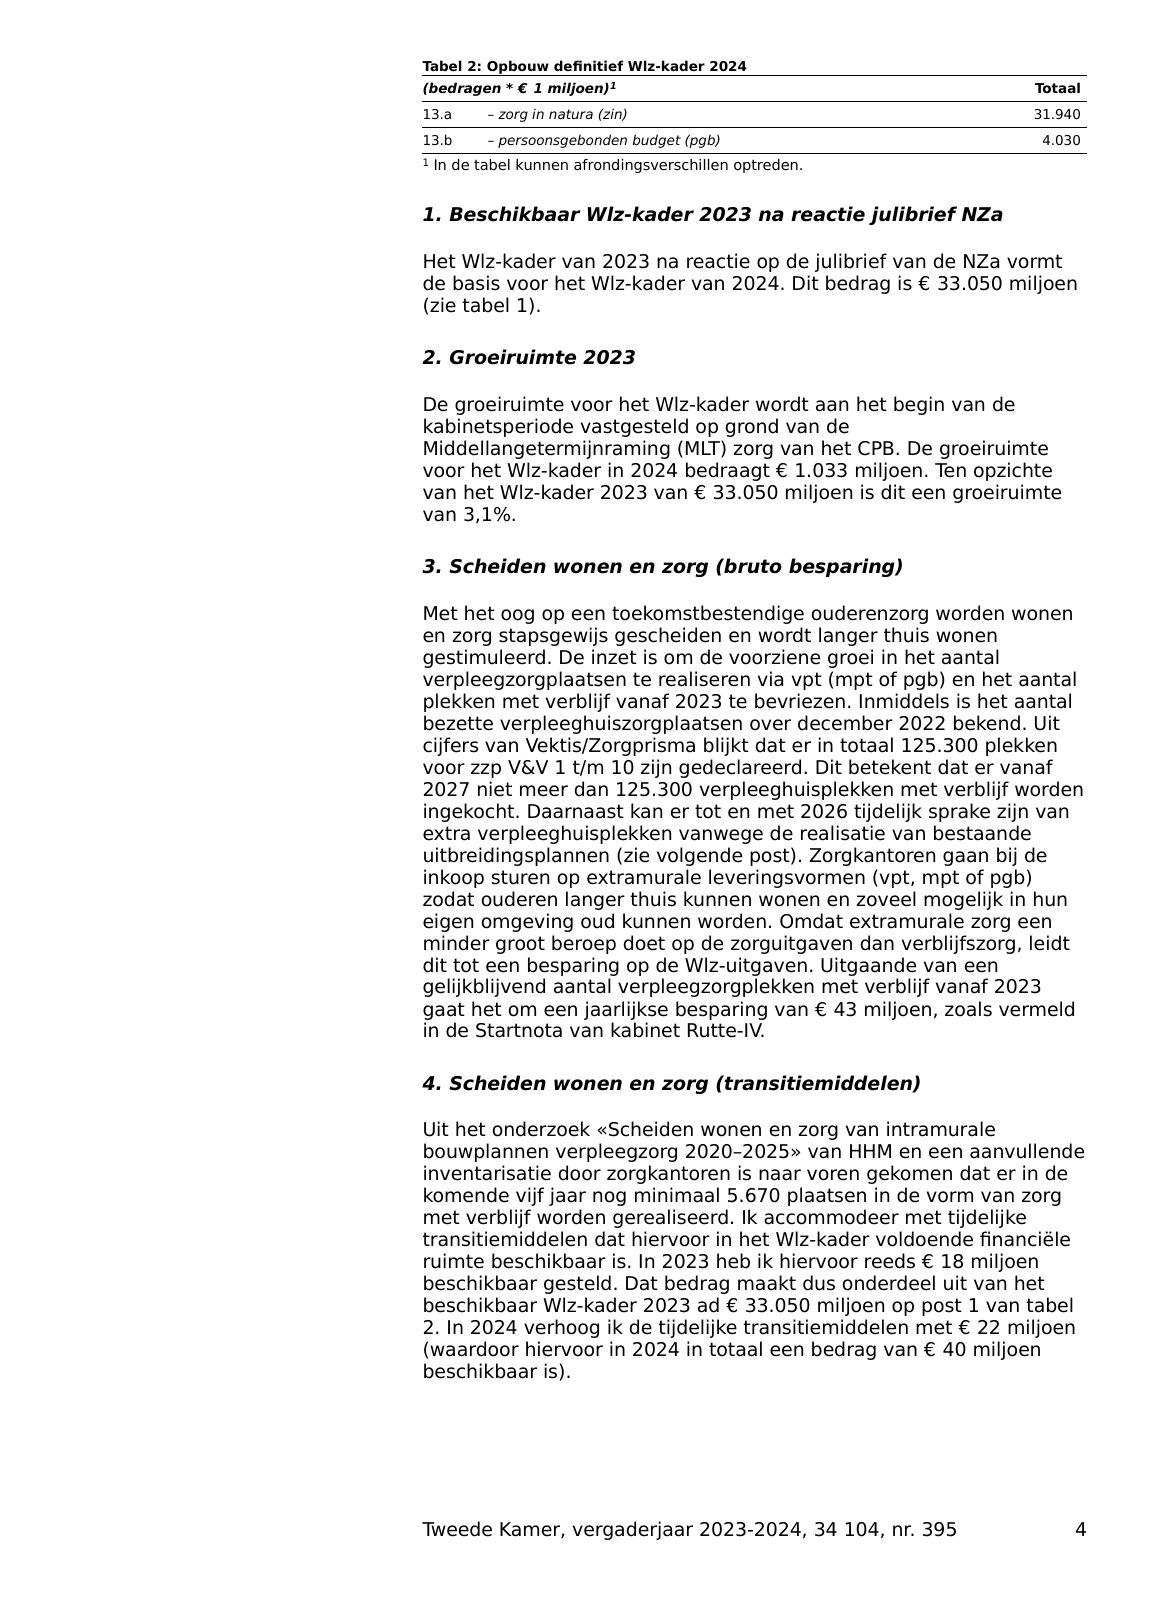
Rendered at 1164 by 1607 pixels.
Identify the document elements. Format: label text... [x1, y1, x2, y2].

table_cell 4.030 [969, 128, 1087, 153]
text Met het oog op een toekomstbestendige ouderenzorg worden wonen en zorg stapsgewijs gescheiden en wordt langer thuis wonen gestimuleerd. De inzet is om de voorziene groei in het aantal verpleegzorgplaatsen te realiseren via vpt (mpt of pgb) en het aantal plekken met verblijf vanaf 2023 te bevriezen. Inmiddels is het aantal bezette verpleeghuiszorgplaatsen over december 2022 bekend. Uit cijfers van Vektis/Zorgprisma blijkt dat er in totaal 125.300 plekken voor zzp V&V 1 t/m 10 zijn gedeclareerd. Dit betekent dat er vanaf 2027 niet meer dan 125.300 verpleeghuisplekken met verblijf worden ingekocht. Daarnaast kan er tot en met 2026 tijdelijk sprake zijn van extra verpleeghuisplekken vanwege de realisatie van bestaande uitbreidingsplannen (zie volgende post). Zorgkantoren gaan bij de inkoop sturen op extramurale leveringsvormen (vpt, mpt of pgb) zodat ouderen langer thuis kunnen wonen en zoveel mogelijk in hun eigen omgeving oud kunnen worden. Omdat extramurale zorg een minder groot beroep doet op de zorguitgaven dan verblijfszorg, leidt dit tot een besparing op de Wlz-uitgaven. Uitgaande van een gelijkblijvend aantal verpleegzorgplekken met verblijf vanaf 2023 gaat het om een jaarlijkse besparing van € 43 miljoen, zoals vermeld in de Startnota van kabinet Rutte-IV. [422, 603, 1087, 1042]
subtitle 2. Groeiruimte 2023 [422, 347, 1087, 369]
subtitle 1. Beschikbaar Wlz-kader 2023 na reactie julibrief NZa [422, 204, 1087, 226]
table_cell Totaal [969, 76, 1087, 101]
subtitle 3. Scheiden wonen en zorg (bruto besparing) [422, 556, 1087, 578]
table_cell (bedragen * € 1 miljoen)1 [422, 76, 968, 101]
text Het Wlz-kader van 2023 na reactie op de julibrief van de NZa vormt de basis voor het Wlz-kader van 2024. Dit bedrag is € 33.050 miljoen (zie tabel 1). [422, 251, 1087, 317]
table_cell 31.940 [969, 102, 1087, 127]
text De groeiruimte voor het Wlz-kader wordt aan het begin van de kabinetsperiode vastgesteld op grond van de Middellangetermijnraming (MLT) zorg van het CPB. De groeiruimte voor het Wlz-kader in 2024 bedraagt € 1.033 miljoen. Ten opzichte van het Wlz-kader 2023 van € 33.050 miljoen is dit een groeiruimte van 3,1%. [422, 394, 1087, 526]
table_cell 1 In de tabel kunnen afrondingsverschillen optreden. [422, 154, 1087, 174]
table_header Tabel 2: Opbouw definitief Wlz-kader 2024 [422, 59, 1087, 75]
table_cell 13.a [422, 102, 481, 127]
table_cell 13.b [422, 128, 481, 153]
subtitle 4. Scheiden wonen en zorg (transitiemiddelen) [422, 1072, 1087, 1094]
table_cell – persoonsgebonden budget (pgb) [481, 128, 968, 153]
text Uit het onderzoek «Scheiden wonen en zorg van intramurale bouwplannen verpleegzorg 2020–2025» van HHM en een aanvullende inventarisatie door zorgkantoren is naar voren gekomen dat er in de komende vijf jaar nog minimaal 5.670 plaatsen in de vorm van zorg met verblijf worden gerealiseerd. Ik accommodeer met tijdelijke transitiemiddelen dat hiervoor in het Wlz-kader voldoende financiële ruimte beschikbaar is. In 2023 heb ik hiervoor reeds € 18 miljoen beschikbaar gesteld. Dat bedrag maakt dus onderdeel uit van het beschikbaar Wlz-kader 2023 ad € 33.050 miljoen op post 1 van tabel 2. In 2024 verhoog ik de tijdelijke transitiemiddelen met € 22 miljoen (waardoor hiervoor in 2024 in totaal een bedrag van € 40 miljoen beschikbaar is). [422, 1119, 1087, 1383]
table_cell – zorg in natura (zin) [481, 102, 968, 127]
